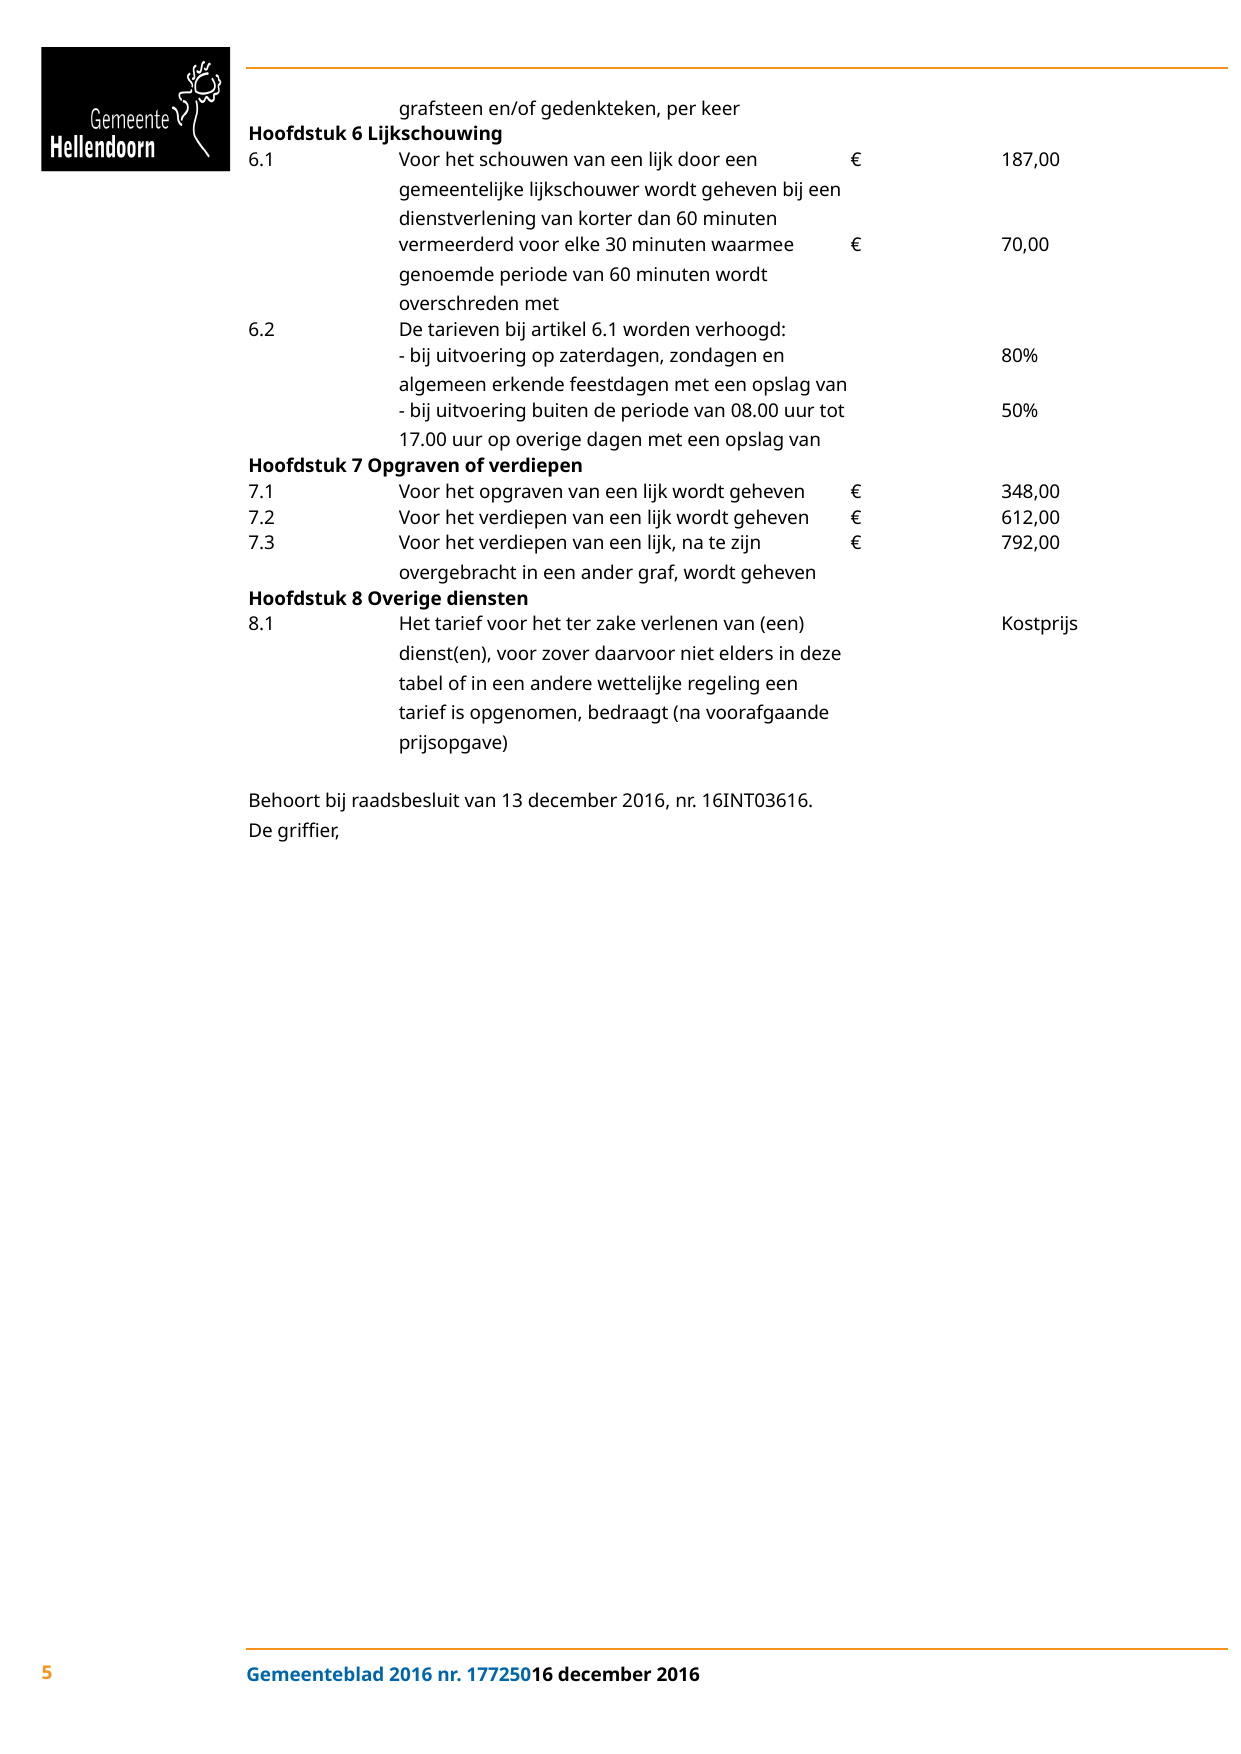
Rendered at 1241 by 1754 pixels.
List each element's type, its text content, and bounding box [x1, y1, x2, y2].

table_cell [248, 95, 398, 121]
table_cell Voor het verdiepen van een lijk wordt geheven [399, 504, 850, 529]
picture [41, 47, 231, 172]
table_cell € [850, 530, 1001, 585]
table_cell vermeerderd voor elke 30 minuten waarmee genoemde periode van 60 minuten wordt overschreden met [399, 231, 850, 316]
table_cell [248, 397, 398, 452]
table_cell Het tarief voor het ter zake verlenen van (een) dienst(en), voor zover daarvoor niet elders in deze tabel of in een andere wettelijke regeling een tarief is opgenomen, bedraagt (na voorafgaande prijsopgave) [399, 611, 850, 755]
table_cell [1001, 316, 1152, 342]
table_cell 7.1 [248, 478, 398, 504]
table_cell grafsteen en/of gedenkteken, per keer [399, 95, 850, 121]
table_cell Hoofdstuk 8 Overige diensten [248, 585, 1152, 611]
text De griffier, [248, 817, 1152, 843]
table_cell 792,00 [1001, 530, 1152, 585]
table_cell [1001, 95, 1152, 121]
table_cell 7.3 [248, 530, 398, 585]
table_cell Hoofdstuk 7 Opgraven of verdiepen [248, 453, 1152, 478]
table_cell 8.1 [248, 611, 398, 755]
table_cell € [850, 146, 1001, 231]
table_cell [850, 342, 1001, 397]
table_cell € [850, 478, 1001, 504]
table_cell [248, 231, 398, 316]
table_cell Voor het verdiepen van een lijk, na te zijn overgebracht in een ander graf, wordt geheven [399, 530, 850, 585]
table_cell € [850, 504, 1001, 529]
table_cell 6.1 [248, 146, 398, 231]
table_cell € [850, 231, 1001, 316]
table_cell [248, 342, 398, 397]
table_cell 6.2 [248, 316, 398, 342]
table_cell Hoofdstuk 6 Lijkschouwing [248, 121, 1152, 146]
table_cell De tarieven bij artikel 6.1 worden verhoogd: [399, 316, 850, 342]
table_cell [850, 397, 1001, 452]
table_cell 612,00 [1001, 504, 1152, 529]
table_cell Voor het opgraven van een lijk wordt geheven [399, 478, 850, 504]
table_cell - bij uitvoering op zaterdagen, zondagen en algemeen erkende feestdagen met een opslag van [399, 342, 850, 397]
table_cell 70,00 [1001, 231, 1152, 316]
table_cell Voor het schouwen van een lijk door een gemeentelijke lijkschouwer wordt geheven bij een dienstverlening van korter dan 60 minuten [399, 146, 850, 231]
table_cell [850, 316, 1001, 342]
table_cell 7.2 [248, 504, 398, 529]
table_cell [850, 95, 1001, 121]
text Behoort bij raadsbesluit van 13 december 2016, nr. 16INT03616. [248, 787, 1152, 813]
table_cell 80% [1001, 342, 1152, 397]
table_cell Kostprijs [1001, 611, 1152, 755]
table_cell - bij uitvoering buiten de periode van 08.00 uur tot 17.00 uur op overige dagen met een opslag van [399, 397, 850, 452]
table_cell 187,00 [1001, 146, 1152, 231]
table_cell [850, 611, 1001, 755]
table_cell 50% [1001, 397, 1152, 452]
table_cell 348,00 [1001, 478, 1152, 504]
